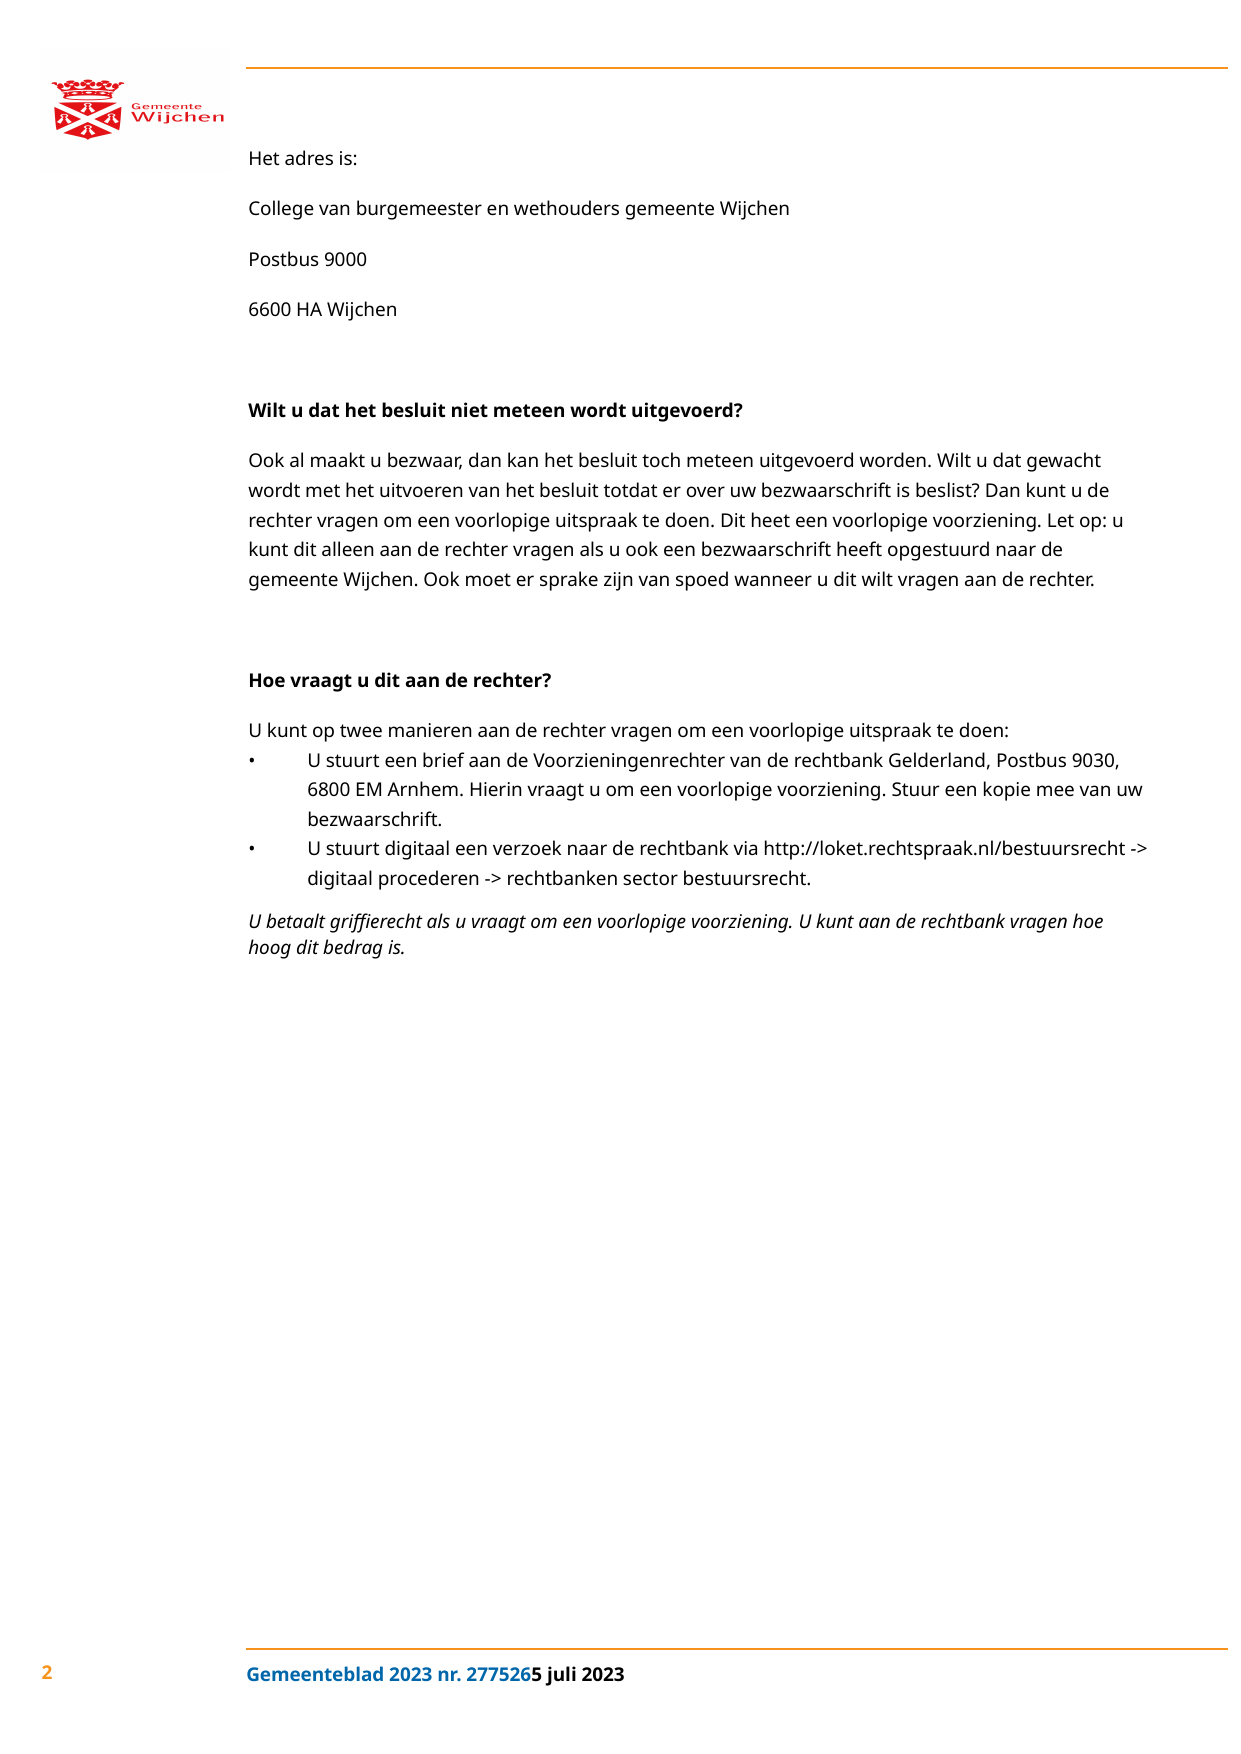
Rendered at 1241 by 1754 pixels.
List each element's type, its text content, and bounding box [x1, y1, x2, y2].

list U stuurt digitaal een verzoek naar de rechtbank via http://loket.rechtspraak.nl/bestuursrecht -> digitaal procederen -> rechtbanken sector bestuursrecht. [248, 836, 1152, 891]
text Ook al maakt u bezwaar, dan kan het besluit toch meteen uitgevoerd worden. Wilt u dat gewacht wordt met het uitvoeren van het besluit totdat er over uw bezwaarschrift is beslist? Dan kunt u de rechter vragen om een voorlopige uitspraak te doen. Dit heet een voorlopige voorziening. Let op: u kunt dit alleen aan de rechter vragen als u ook een bezwaarschrift heeft opgestuurd naar de gemeente Wijchen. Ook moet er sprake zijn van spoed wanneer u dit wilt vragen aan de rechter. [248, 448, 1152, 592]
text Het adres is: [248, 145, 1152, 171]
text 6600 HA Wijchen [248, 296, 1152, 322]
text Hoe vraagt u dit aan de rechter? [248, 667, 1152, 693]
text Postbus 9000 [248, 246, 1152, 272]
list U stuurt een brief aan de Voorzieningenrechter van de rechtbank Gelderland, Postbus 9030, 6800 EM Arnhem. Hierin vraagt u om een voorlopige voorziening. Stuur een kopie mee van uw bezwaarschrift. [248, 747, 1152, 832]
text U betaalt griffierecht als u vraagt om een voorlopige voorziening. U kunt aan de rechtbank vragen hoe hoog dit bedrag is. [248, 908, 1152, 960]
picture [41, 47, 231, 172]
text Wilt u dat het besluit niet meteen wordt uitgevoerd? [248, 397, 1152, 423]
text College van burgemeester en wethouders gemeente Wijchen [248, 196, 1152, 221]
text U kunt op twee manieren aan de rechter vragen om een voorlopige uitspraak te doen: [248, 717, 1152, 743]
